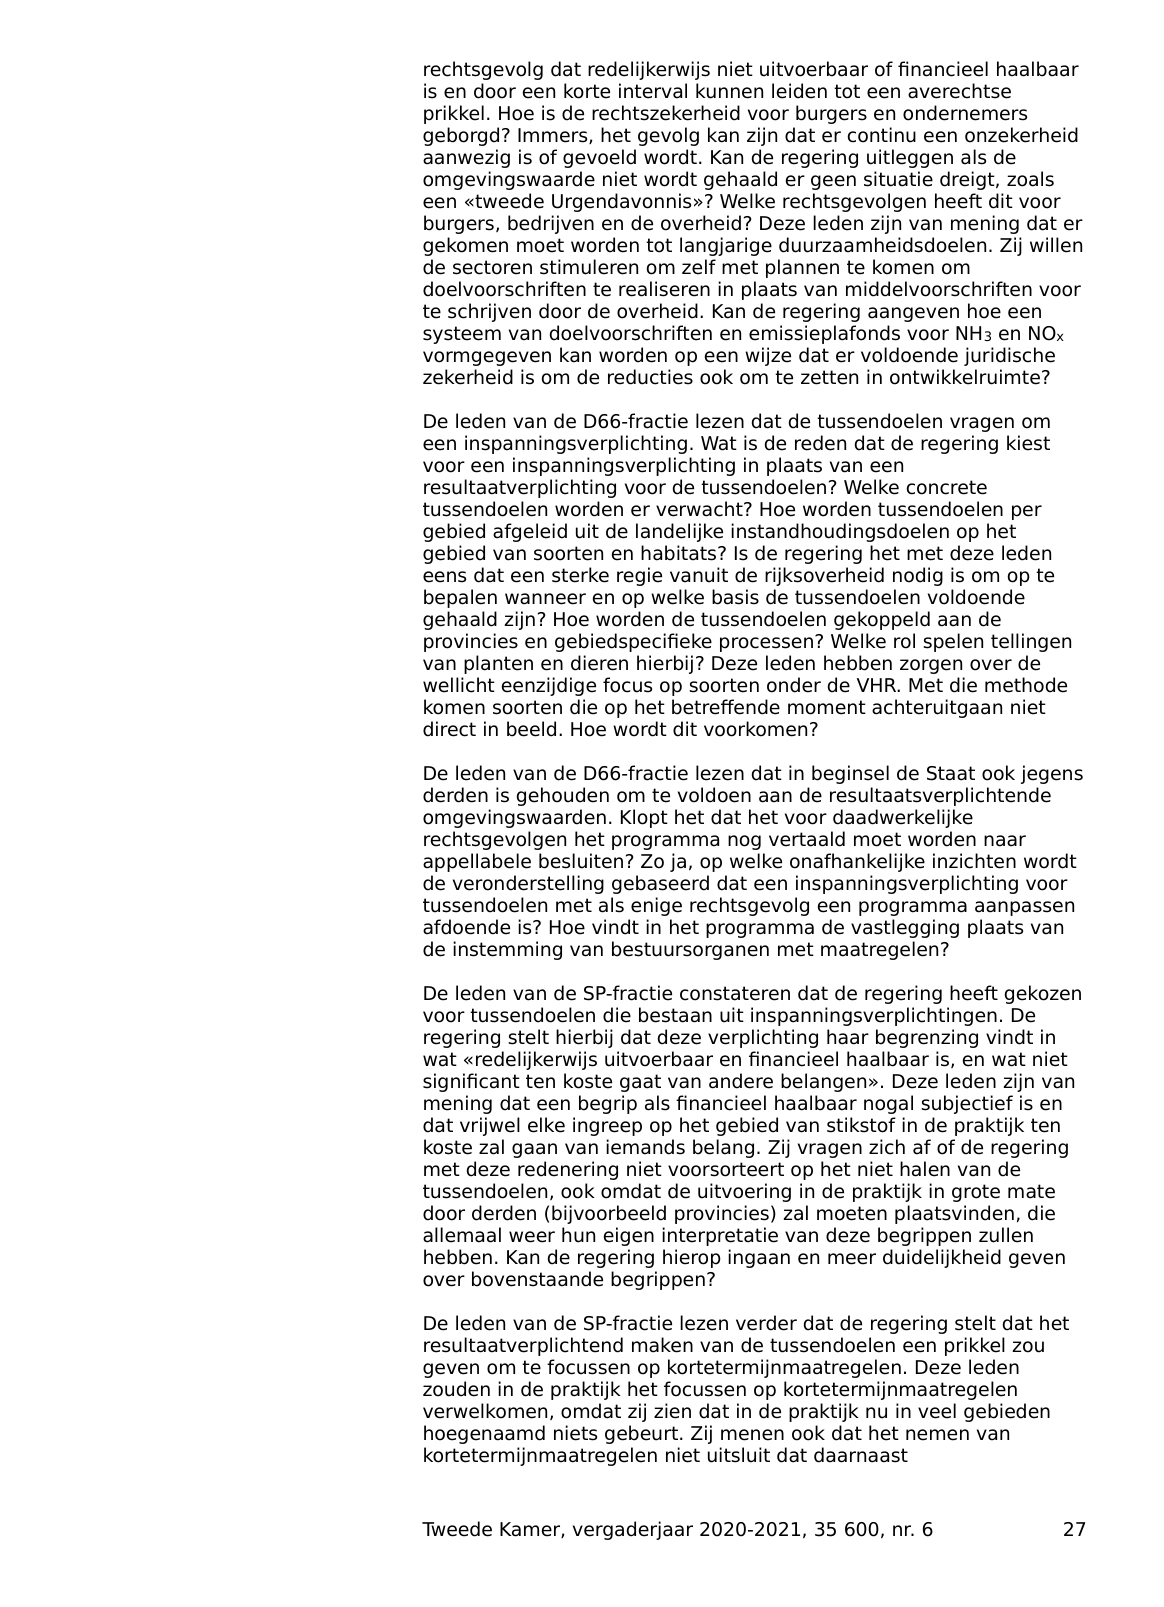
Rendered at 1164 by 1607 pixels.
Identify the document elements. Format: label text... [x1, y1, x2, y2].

text De leden van de SP-fractie lezen verder dat de regering stelt dat het resultaatverplichtend maken van de tussendoelen een prikkel zou geven om te focussen op kortetermijnmaatregelen. Deze leden zouden in de praktijk het focussen op kortetermijnmaatregelen verwelkomen, omdat zij zien dat in de praktijk nu in veel gebieden hoegenaamd niets gebeurt. Zij menen ook dat het nemen van kortetermijnmaatregelen niet uitsluit dat daarnaast [422, 1313, 1087, 1467]
text rechtsgevolg dat redelijkerwijs niet uitvoerbaar of financieel haalbaar is en door een korte interval kunnen leiden tot een averechtse prikkel. Hoe is de rechtszekerheid voor burgers en ondernemers geborgd? Immers, het gevolg kan zijn dat er continu een onzekerheid aanwezig is of gevoeld wordt. Kan de regering uitleggen als de omgevingswaarde niet wordt gehaald er geen situatie dreigt, zoals een «tweede Urgendavonnis»? Welke rechtsgevolgen heeft dit voor burgers, bedrijven en de overheid? Deze leden zijn van mening dat er gekomen moet worden tot langjarige duurzaamheidsdoelen. Zij willen de sectoren stimuleren om zelf met plannen te komen om doelvoorschriften te realiseren in plaats van middelvoorschriften voor te schrijven door de overheid. Kan de regering aangeven hoe een systeem van doelvoorschriften en emissieplafonds voor NH3 en NOx vormgegeven kan worden op een wijze dat er voldoende juridische zekerheid is om de reducties ook om te zetten in ontwikkelruimte? [422, 59, 1087, 389]
text De leden van de D66-fractie lezen dat in beginsel de Staat ook jegens derden is gehouden om te voldoen aan de resultaatsverplichtende omgevingswaarden. Klopt het dat het voor daadwerkelijke rechtsgevolgen het programma nog vertaald moet worden naar appellabele besluiten? Zo ja, op welke onafhankelijke inzichten wordt de veronderstelling gebaseerd dat een inspanningsverplichting voor tussendoelen met als enige rechtsgevolg een programma aanpassen afdoende is? Hoe vindt in het programma de vastlegging plaats van de instemming van bestuursorganen met maatregelen? [422, 763, 1087, 961]
text De leden van de SP-fractie constateren dat de regering heeft gekozen voor tussendoelen die bestaan uit inspanningsverplichtingen. De regering stelt hierbij dat deze verplichting haar begrenzing vindt in wat «redelijkerwijs uitvoerbaar en financieel haalbaar is, en wat niet significant ten koste gaat van andere belangen». Deze leden zijn van mening dat een begrip als financieel haalbaar nogal subjectief is en dat vrijwel elke ingreep op het gebied van stikstof in de praktijk ten koste zal gaan van iemands belang. Zij vragen zich af of de regering met deze redenering niet voorsorteert op het niet halen van de tussendoelen, ook omdat de uitvoering in de praktijk in grote mate door derden (bijvoorbeeld provincies) zal moeten plaatsvinden, die allemaal weer hun eigen interpretatie van deze begrippen zullen hebben. Kan de regering hierop ingaan en meer duidelijkheid geven over bovenstaande begrippen? [422, 983, 1087, 1291]
text De leden van de D66-fractie lezen dat de tussendoelen vragen om een inspanningsverplichting. Wat is de reden dat de regering kiest voor een inspanningsverplichting in plaats van een resultaatverplichting voor de tussendoelen? Welke concrete tussendoelen worden er verwacht? Hoe worden tussendoelen per gebied afgeleid uit de landelijke instandhoudingsdoelen op het gebied van soorten en habitats? Is de regering het met deze leden eens dat een sterke regie vanuit de rijksoverheid nodig is om op te bepalen wanneer en op welke basis de tussendoelen voldoende gehaald zijn? Hoe worden de tussendoelen gekoppeld aan de provincies en gebiedspecifieke processen? Welke rol spelen tellingen van planten en dieren hierbij? Deze leden hebben zorgen over de wellicht eenzijdige focus op soorten onder de VHR. Met die methode komen soorten die op het betreffende moment achteruitgaan niet direct in beeld. Hoe wordt dit voorkomen? [422, 411, 1087, 741]
